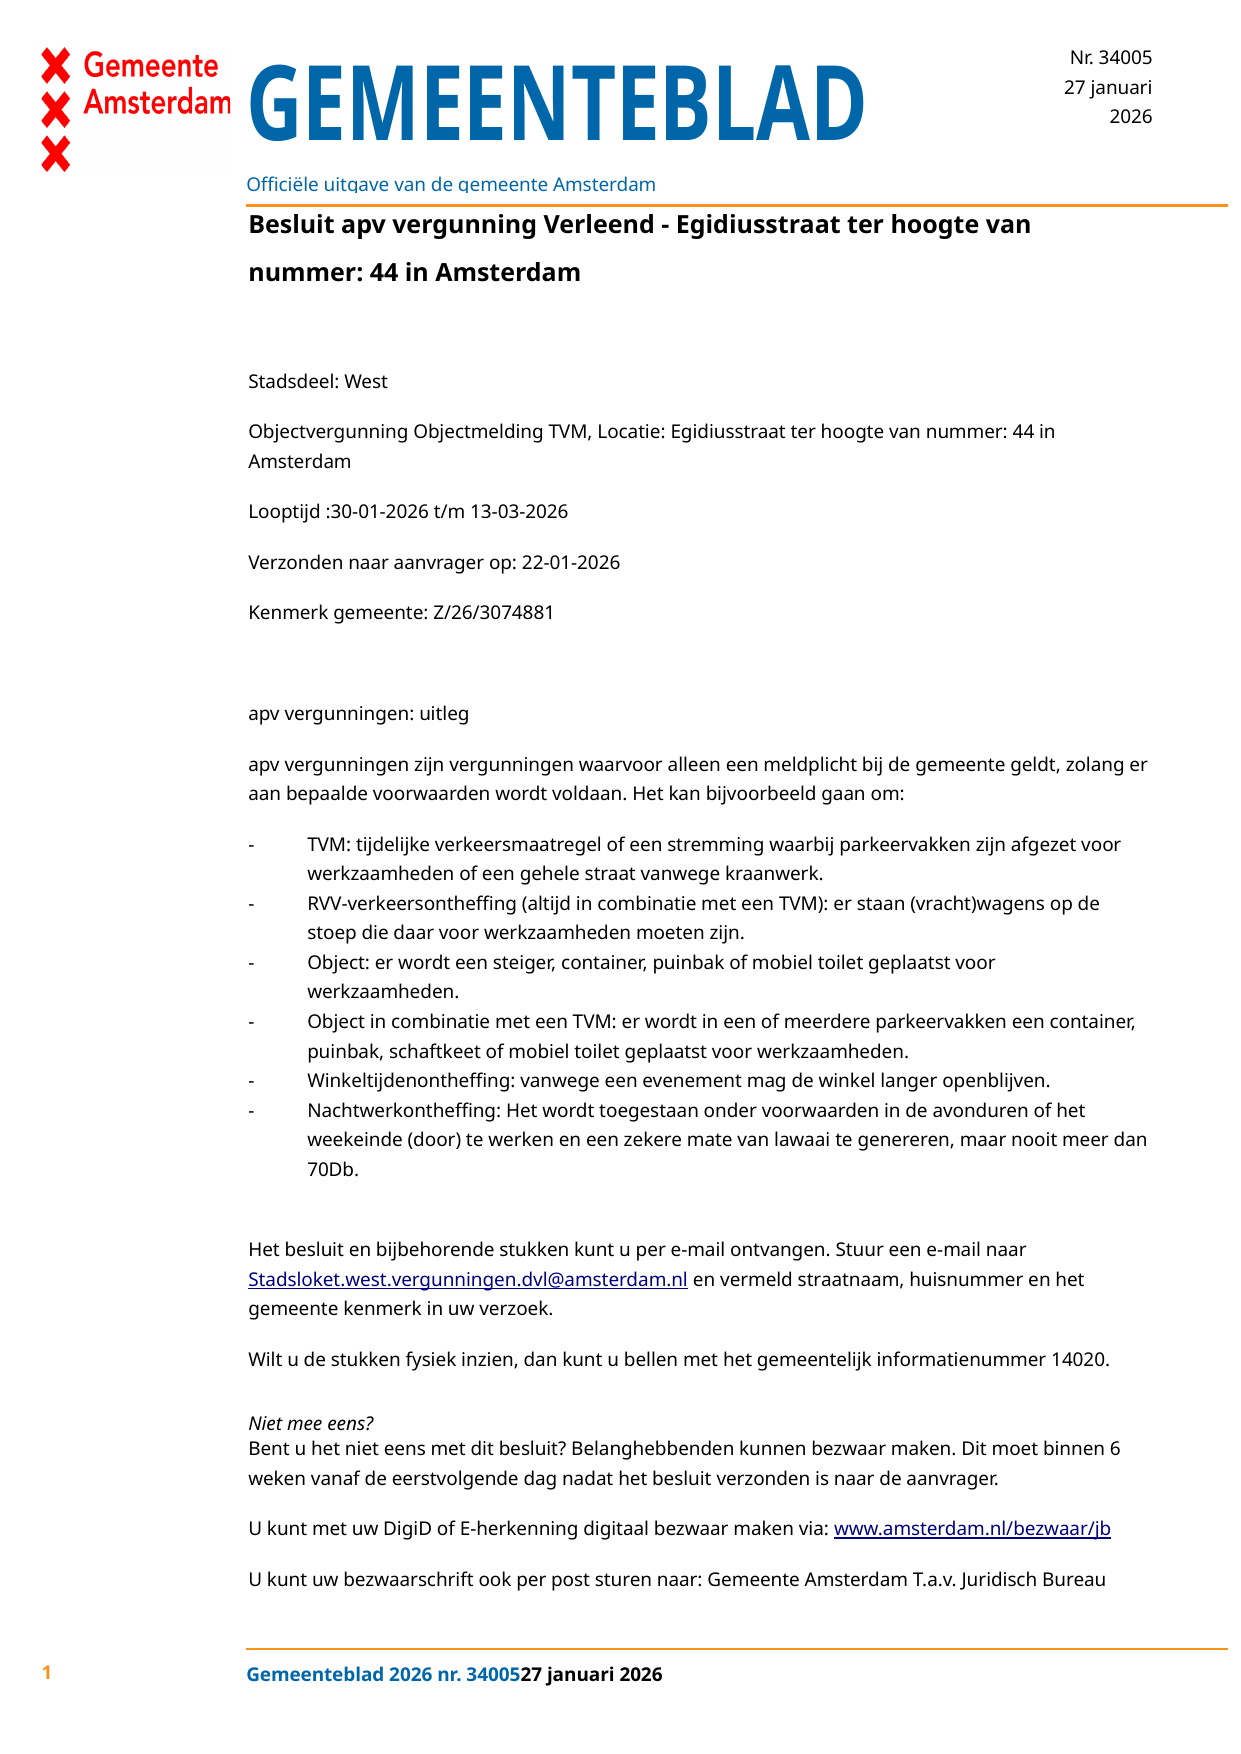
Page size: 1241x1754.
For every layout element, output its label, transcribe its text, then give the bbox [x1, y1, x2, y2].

list Nachtwerkontheffing: Het wordt toegestaan onder voorwaarden in de avonduren of het weekeinde (door) te werken en een zekere mate van lawaai te genereren, maar nooit meer dan 70Db. [248, 1097, 1152, 1182]
text Verzonden naar aanvrager op: 22-01-2026 [248, 549, 1152, 575]
picture [41, 47, 231, 172]
text Wilt u de stukken fysiek inzien, dan kunt u bellen met het gemeentelijk informatienummer 14020. [248, 1346, 1152, 1372]
text Bent u het niet eens met dit besluit? Belanghebbenden kunnen bezwaar maken. Dit moet binnen 6 weken vanaf de eerstvolgende dag nadat het besluit verzonden is naar de aanvrager. [248, 1436, 1152, 1491]
list TVM: tijdelijke verkeersmaatregel of een stremming waarbij parkeervakken zijn afgezet voor werkzaamheden of een gehele straat vanwege kraanwerk. [248, 831, 1152, 886]
text U kunt uw bezwaarschrift ook per post sturen naar: Gemeente Amsterdam T.a.v. Juridisch Bureau [248, 1566, 1152, 1592]
list Object: er wordt een steiger, container, puinbak of mobiel toilet geplaatst voor werkzaamheden. [248, 949, 1152, 1004]
list Object in combinatie met een TVM: er wordt in een of meerdere parkeervakken een container, puinbak, schaftkeet of mobiel toilet geplaatst voor werkzaamheden. [248, 1008, 1152, 1064]
text Het besluit en bijbehorende stukken kunt u per e-mail ontvangen. Stuur een e-mail naar Stadsloket.west.vergunningen.dvl@amsterdam.nl en vermeld straatnaam, huisnummer en het gemeente kenmerk in uw verzoek. [248, 1236, 1152, 1321]
text Looptijd :30-01-2026 t/m 13-03-2026 [248, 499, 1152, 524]
text U kunt met uw DigiD of E-herkenning digitaal bezwaar maken via: www.amsterdam.nl/bezwaar/jb [248, 1516, 1152, 1541]
list RVV-verkeersontheffing (altijd in combinatie met een TVM): er staan (vracht)wagens op de stoep die daar voor werkzaamheden moeten zijn. [248, 890, 1152, 945]
text Kenmerk gemeente: Z/26/3074881 [248, 599, 1152, 625]
text Stadsdeel: West [248, 368, 1152, 394]
text Besluit apv vergunning Verleend - Egidiusstraat ter hoogte van nummer: 44 in Amsterdam [248, 207, 1152, 288]
text apv vergunningen: uitleg [248, 700, 1152, 726]
text apv vergunningen zijn vergunningen waarvoor alleen een meldplicht bij de gemeente geldt, zolang er aan bepaalde voorwaarden wordt voldaan. Het kan bijvoorbeeld gaan om: [248, 751, 1152, 806]
text Objectvergunning Objectmelding TVM, Locatie: Egidiusstraat ter hoogte van nummer: 44 in Amsterdam [248, 419, 1152, 474]
list Winkeltijdenontheffing: vanwege een evenement mag de winkel langer openblijven. [248, 1067, 1152, 1093]
text Niet mee eens? [248, 1410, 1152, 1436]
